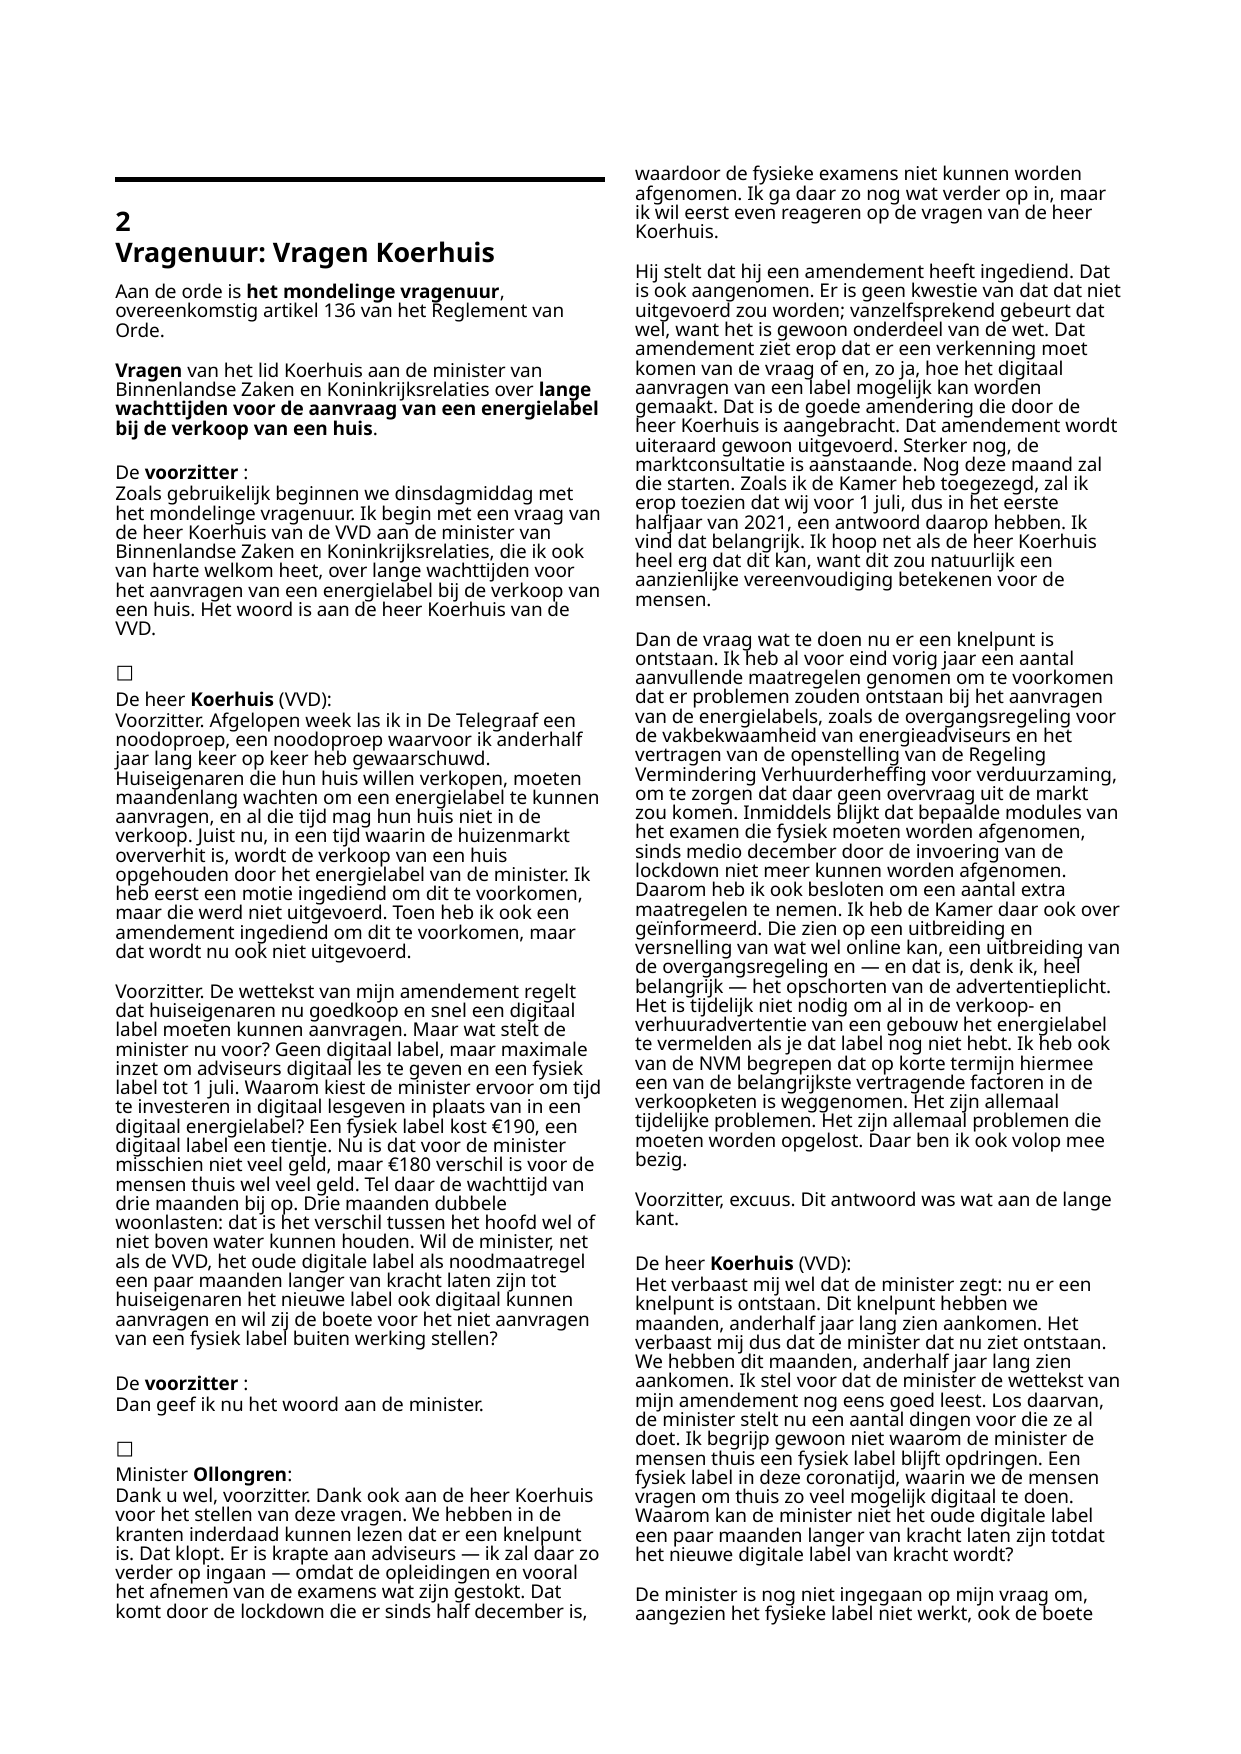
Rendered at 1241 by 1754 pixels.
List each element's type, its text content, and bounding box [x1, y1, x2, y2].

text De heer Koerhuis (VVD): [635, 1250, 1125, 1276]
text Aan de orde is het mondelinge vragenuur, overeenkomstig artikel 136 van het Reglement van Orde. [115, 283, 605, 341]
text 2 [115, 203, 605, 239]
text Voorzitter. Afgelopen week las ik in De Telegraaf een noodoproep, een noodoproep waarvoor ik anderhalf jaar lang keer op keer heb gewaarschuwd. Huiseigenaren die hun huis willen verkopen, moeten maandenlang wachten om een energielabel te kunnen aanvragen, en al die tijd mag hun huis niet in de verkoop. Juist nu, in een tijd waarin de huizenmarkt oververhit is, wordt de verkoop van een huis opgehouden door het energielabel van de minister. Ik heb eerst een motie ingediend om dit te voorkomen, maar die werd niet uitgevoerd. Toen heb ik ook een amendement ingediend om dit te voorkomen, maar dat wordt nu ook niet uitgevoerd. [115, 712, 605, 962]
text Zoals gebruikelijk beginnen we dinsdagmiddag met het mondelinge vragenuur. Ik begin met een vraag van de heer Koerhuis van de VVD aan de minister van Binnenlandse Zaken en Koninkrijksrelaties, die ik ook van harte welkom heet, over lange wachttijden voor het aanvragen van een energielabel bij de verkoop van een huis. Het woord is aan de heer Koerhuis van de VVD. [115, 485, 605, 639]
text ⬜ [115, 660, 605, 686]
text Vragenuur: Vragen Koerhuis [115, 239, 605, 283]
text Dan geef ik nu het woord aan de minister. [115, 1396, 605, 1415]
text Dan de vraag wat te doen nu er een knelpunt is ontstaan. Ik heb al voor eind vorig jaar een aantal aanvullende maatregelen genomen om te voorkomen dat er problemen zouden ontstaan bij het aanvragen van de energielabels, zoals de overgangsregeling voor de vakbekwaamheid van energieadviseurs en het vertragen van de openstelling van de Regeling Vermindering Verhuurderheffing voor verduurzaming, om te zorgen dat daar geen overvraag uit de markt zou komen. Inmiddels blijkt dat bepaalde modules van het examen die fysiek moeten worden afgenomen, sinds medio december door de invoering van de lockdown niet meer kunnen worden afgenomen. Daarom heb ik ook besloten om een aantal extra maatregelen te nemen. Ik heb de Kamer daar ook over geïnformeerd. Die zien op een uitbreiding en versnelling van wat wel online kan, een uitbreiding van de overgangsregeling en — en dat is, denk ik, heel belangrijk — het opschorten van de advertentieplicht. Het is tijdelijk niet nodig om al in de verkoop- en verhuuradvertentie van een gebouw het energielabel te vermelden als je dat label nog niet hebt. Ik heb ook van de NVM begrepen dat op korte termijn hiermee een van de belangrijkste vertragende factoren in de verkoopketen is weggenomen. Het zijn allemaal tijdelijke problemen. Het zijn allemaal problemen die moeten worden opgelost. Daar ben ik ook volop mee bezig. [635, 631, 1125, 1170]
text Hij stelt dat hij een amendement heeft ingediend. Dat is ook aangenomen. Er is geen kwestie van dat dat niet uitgevoerd zou worden; vanzelfsprekend gebeurt dat wel, want het is gewoon onderdeel van de wet. Dat amendement ziet erop dat er een verkenning moet komen van de vraag of en, zo ja, hoe het digitaal aanvragen van een label mogelijk kan worden gemaakt. Dat is de goede amendering die door de heer Koerhuis is aangebracht. Dat amendement wordt uiteraard gewoon uitgevoerd. Sterker nog, de marktconsultatie is aanstaande. Nog deze maand zal die starten. Zoals ik de Kamer heb toegezegd, zal ik erop toezien dat wij voor 1 juli, dus in het eerste halfjaar van 2021, een antwoord daarop hebben. Ik vind dat belangrijk. Ik hoop net als de heer Koerhuis heel erg dat dit kan, want dit zou natuurlijk een aanzienlijke vereenvoudiging betekenen voor de mensen. [635, 263, 1125, 610]
text De minister is nog niet ingegaan op mijn vraag om, aangezien het fysieke label niet werkt, ook de boete [635, 1586, 1125, 1624]
text ⬜ [115, 1436, 605, 1461]
text Voorzitter. De wettekst van mijn amendement regelt dat huiseigenaren nu goedkoop en snel een digitaal label moeten kunnen aanvragen. Maar wat stelt de minister nu voor? Geen digitaal label, maar maximale inzet om adviseurs digitaal les te geven en een fysiek label tot 1 juli. Waarom kiest de minister ervoor om tijd te investeren in digitaal lesgeven in plaats van in een digitaal energielabel? Een fysiek label kost €190, een digitaal label een tientje. Nu is dat voor de minister misschien niet veel geld, maar €180 verschil is voor de mensen thuis wel veel geld. Tel daar de wachttijd van drie maanden bij op. Drie maanden dubbele woonlasten: dat is het verschil tussen het hoofd wel of niet boven water kunnen houden. Wil de minister, net als de VVD, het oude digitale label als noodmaatregel een paar maanden langer van kracht laten zijn tot huiseigenaren het nieuwe label ook digitaal kunnen aanvragen en wil zij de boete voor het niet aanvragen van een fysiek label buiten werking stellen? [115, 983, 605, 1349]
text Het verbaast mij wel dat de minister zegt: nu er een knelpunt is ontstaan. Dit knelpunt hebben we maanden, anderhalf jaar lang zien aankomen. Het verbaast mij dus dat de minister dat nu ziet ontstaan. We hebben dit maanden, anderhalf jaar lang zien aankomen. Ik stel voor dat de minister de wettekst van mijn amendement nog eens goed leest. Los daarvan, de minister stelt nu een aantal dingen voor die ze al doet. Ik begrijp gewoon niet waarom de minister de mensen thuis een fysiek label blijft opdringen. Een fysiek label in deze coronatijd, waarin we de mensen vragen om thuis zo veel mogelijk digitaal te doen. Waarom kan de minister niet het oude digitale label een paar maanden langer van kracht laten zijn totdat het nieuwe digitale label van kracht wordt? [635, 1276, 1125, 1565]
text De voorzitter : [115, 459, 605, 485]
text waardoor de fysieke examens niet kunnen worden afgenomen. Ik ga daar zo nog wat verder op in, maar ik wil eerst even reageren op de vragen van de heer Koerhuis. [635, 165, 1125, 242]
text De voorzitter : [115, 1370, 605, 1396]
text Dank u wel, voorzitter. Dank ook aan de heer Koerhuis voor het stellen van deze vragen. We hebben in de kranten inderdaad kunnen lezen dat er een knelpunt is. Dat klopt. Er is krapte aan adviseurs — ik zal daar zo verder op ingaan — omdat de opleidingen en vooral het afnemen van de examens wat zijn gestokt. Dat komt door de lockdown die er sinds half december is, [115, 1487, 605, 1622]
text Minister Ollongren: [115, 1461, 605, 1487]
text Voorzitter, excuus. Dit antwoord was wat aan de lange kant. [635, 1191, 1125, 1229]
text Vragen van het lid Koerhuis aan de minister van Binnenlandse Zaken en Koninkrijksrelaties over lange wachttijden voor de aanvraag van een energielabel bij de verkoop van een huis. [115, 362, 605, 439]
text De heer Koerhuis (VVD): [115, 686, 605, 712]
